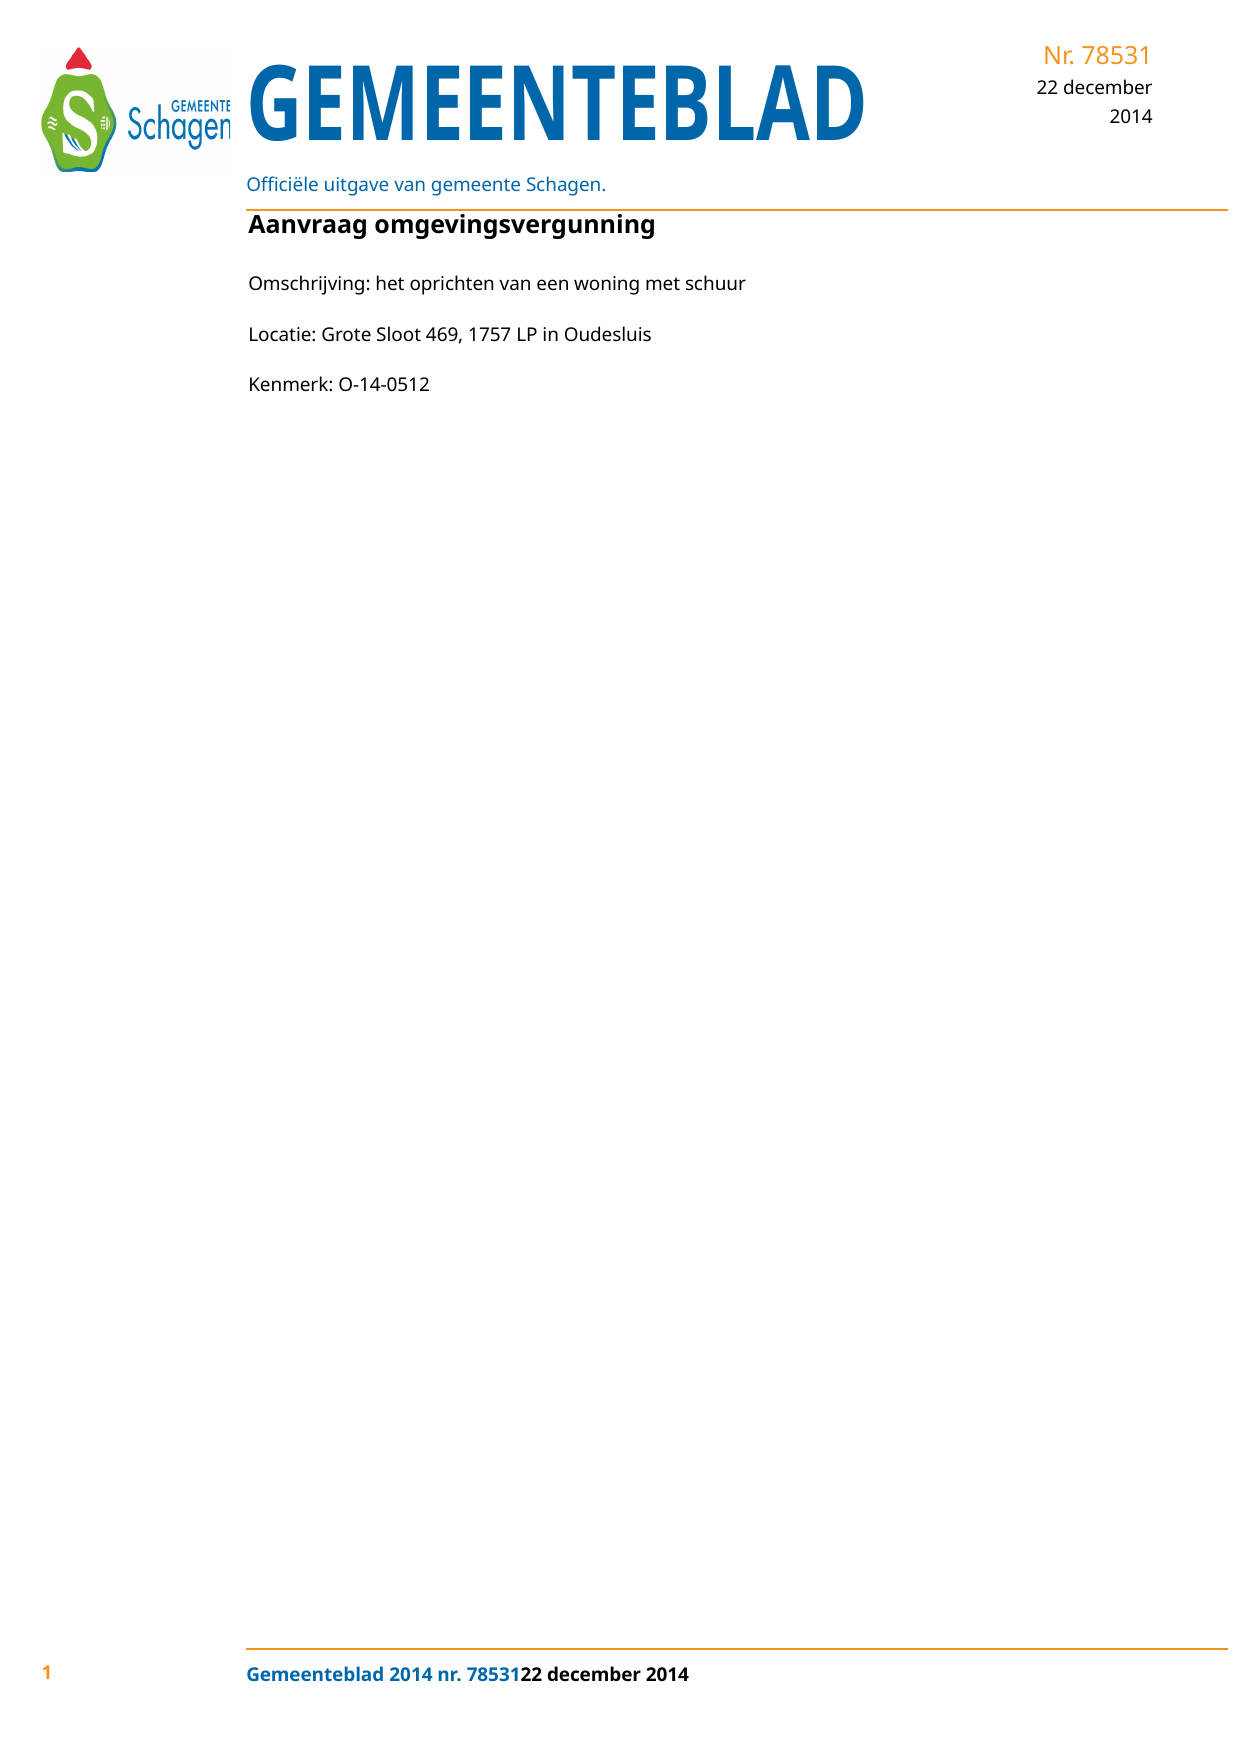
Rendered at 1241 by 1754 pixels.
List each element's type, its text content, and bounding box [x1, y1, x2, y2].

text Kenmerk: O-14-0512 [248, 371, 1152, 397]
text Omschrijving: het oprichten van een woning met schuur [248, 270, 1152, 296]
text Locatie: Grote Sloot 469, 1757 LP in Oudesluis [248, 321, 1152, 346]
picture [41, 47, 231, 172]
text Aanvraag omgevingsvergunning [248, 211, 1152, 241]
